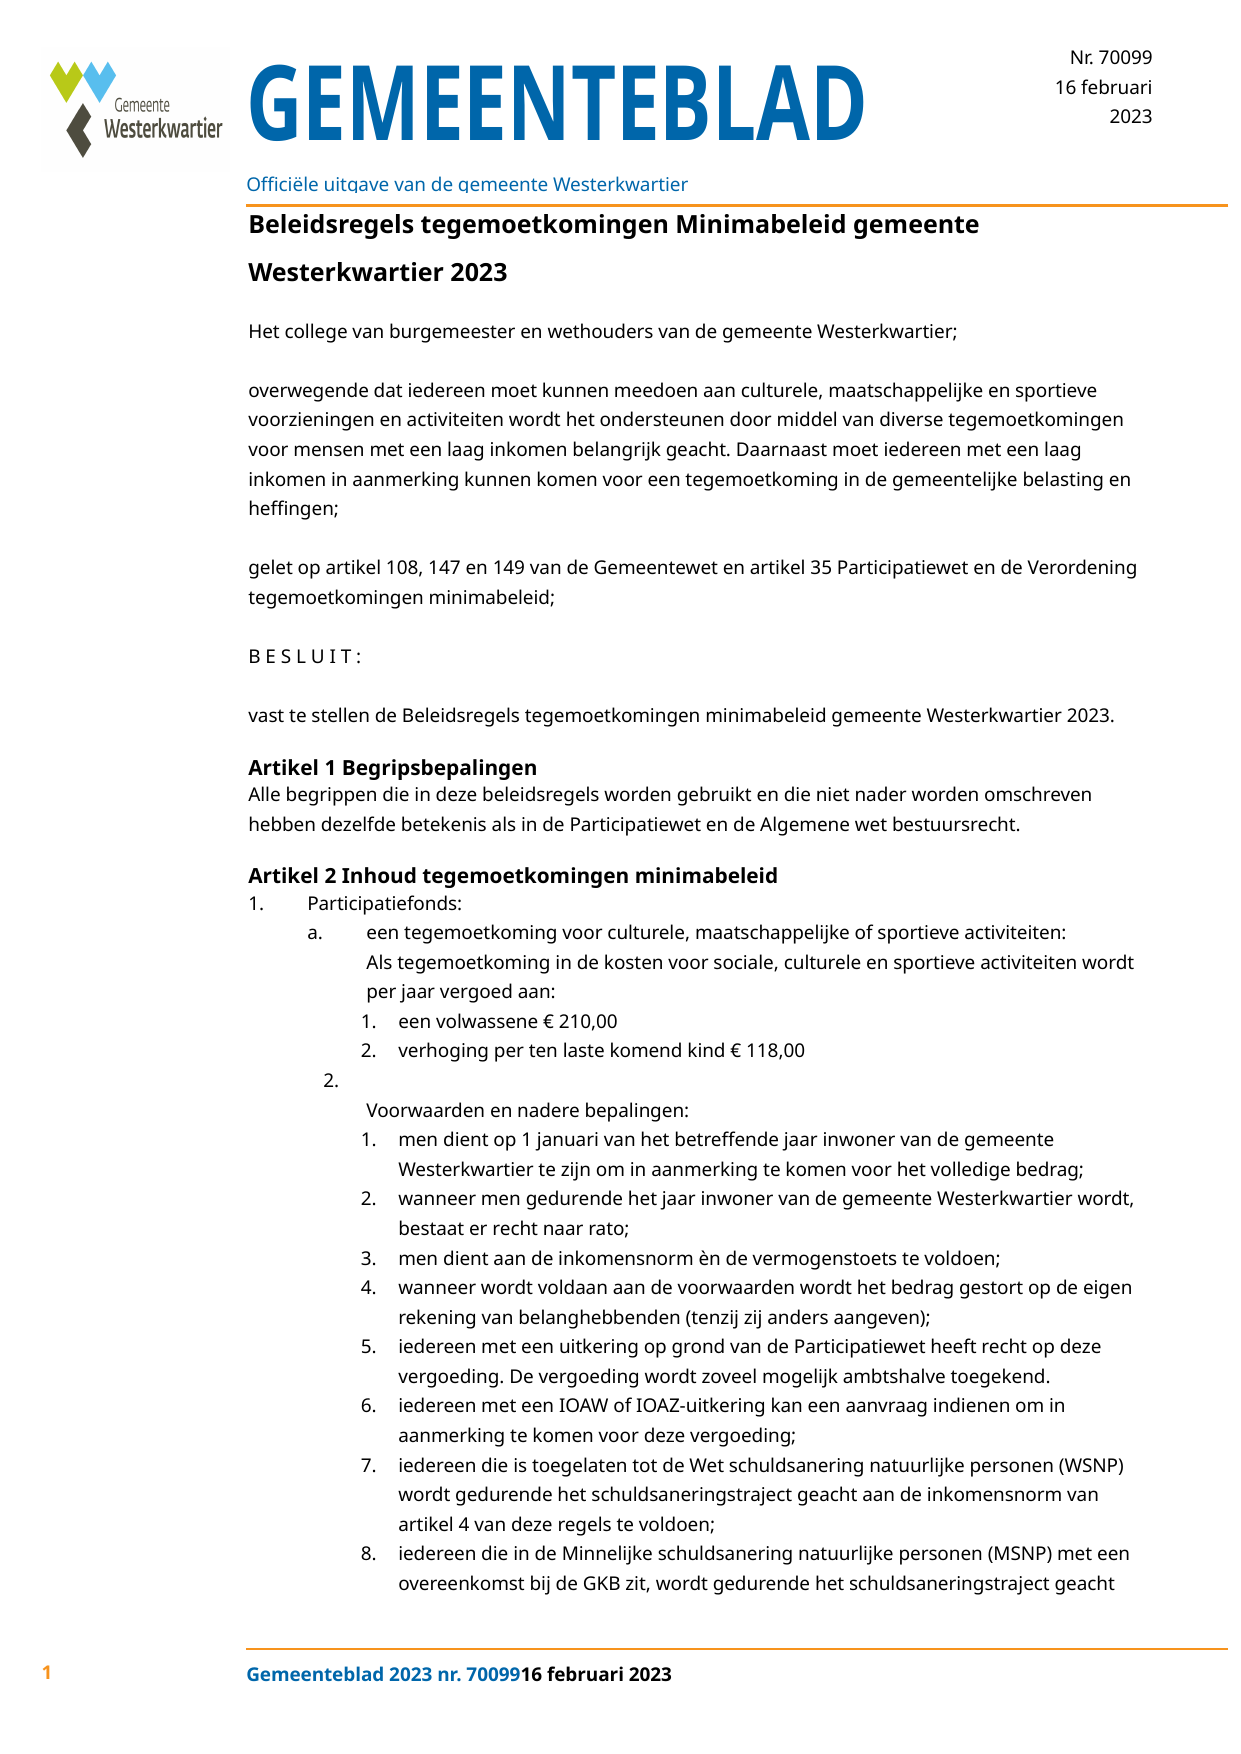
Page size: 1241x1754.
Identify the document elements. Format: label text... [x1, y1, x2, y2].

text overwegende dat iedereen moet kunnen meedoen aan culturele, maatschappelijke en sportieve voorzieningen en activiteiten wordt het ondersteunen door middel van diverse tegemoetkomingen voor mensen met een laag inkomen belangrijk geacht. Daarnaast moet iedereen met een laag inkomen in aanmerking kunnen komen voor een tegemoetkoming in de gemeentelijke belasting en heffingen; [248, 377, 1152, 521]
list wanneer men gedurende het jaar inwoner van de gemeente Westerkwartier wordt, bestaat er recht naar rato; [361, 1186, 1152, 1241]
list verhoging per ten laste komend kind € 118,00 [361, 1038, 1152, 1063]
list wanneer wordt voldaan aan de voorwaarden wordt het bedrag gestort op de eigen rekening van belanghebbenden (tenzij zij anders aangeven); [361, 1274, 1152, 1330]
list Participatiefonds: [248, 890, 1152, 916]
text Artikel 2 Inhoud tegemoetkomingen minimabeleid [248, 861, 1152, 890]
list een volwassene € 210,00 [361, 1008, 1152, 1034]
list men dient aan de inkomensnorm èn de vermogenstoets te voldoen; [361, 1245, 1152, 1271]
text gelet op artikel 108, 147 en 149 van de Gemeentewet en artikel 35 Participatiewet en de Verordening tegemoetkomingen minimabeleid; [248, 554, 1152, 610]
list iedereen met een uitkering op grond van de Participatiewet heeft recht op deze vergoeding. De vergoeding wordt zoveel mogelijk ambtshalve toegekend. [361, 1333, 1152, 1389]
text Artikel 1 Begripsbepalingen [248, 753, 1152, 781]
list iedereen die is toegelaten tot de Wet schuldsanering natuurlijke personen (WSNP) wordt gedurende het schuldsaneringstraject geacht aan de inkomensnorm van artikel 4 van deze regels te voldoen; [361, 1452, 1152, 1537]
text B E S L U I T : [248, 643, 1152, 669]
text Het college van burgemeester en wethouders van de gemeente Westerkwartier; [248, 318, 1152, 344]
text vast te stellen de Beleidsregels tegemoetkomingen minimabeleid gemeente Westerkwartier 2023. [248, 702, 1152, 728]
list een tegemoetkoming voor culturele, maatschappelijke of sportieve activiteiten: [307, 919, 1152, 945]
picture [41, 47, 231, 172]
list men dient op 1 januari van het betreffende jaar inwoner van de gemeente Westerkwartier te zijn om in aanmerking te komen voor het volledige bedrag; [361, 1126, 1152, 1182]
text Beleidsregels tegemoetkomingen Minimabeleid gemeente Westerkwartier 2023 [248, 207, 1152, 288]
list Voorwaarden en nadere bepalingen: [307, 1097, 1152, 1123]
text Alle begrippen die in deze beleidsregels worden gebruikt en die niet nader worden omschreven hebben dezelfde betekenis als in de Participatiewet en de Algemene wet bestuursrecht. [248, 781, 1152, 837]
list iedereen die in de Minnelijke schuldsanering natuurlijke personen (MSNP) met een overeenkomst bij de GKB zit, wordt gedurende het schuldsaneringstraject geacht [361, 1541, 1152, 1596]
list Als tegemoetkoming in de kosten voor sociale, culturele en sportieve activiteiten wordt per jaar vergoed aan: [307, 949, 1152, 1004]
list iedereen met een IOAW of IOAZ-uitkering kan een aanvraag indienen om in aanmerking te komen voor deze vergoeding; [361, 1393, 1152, 1448]
